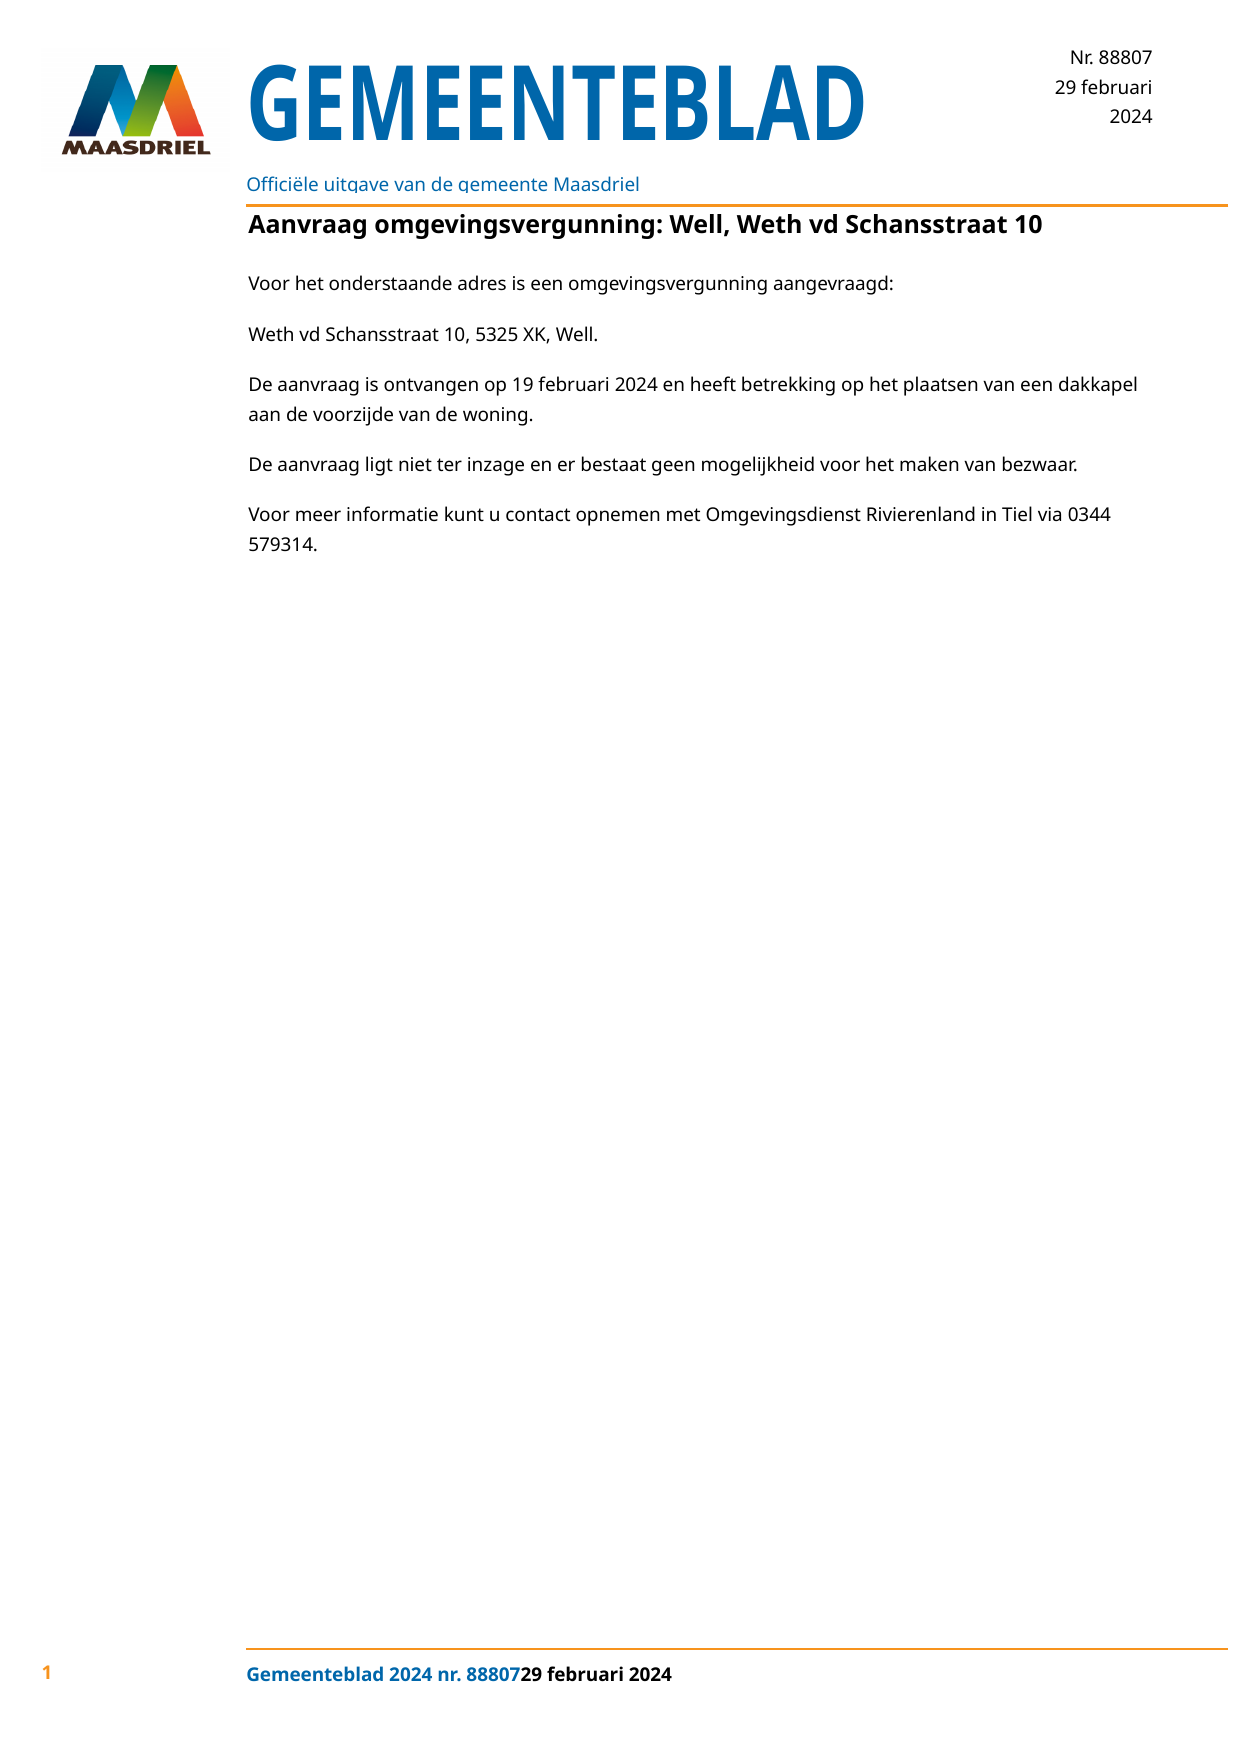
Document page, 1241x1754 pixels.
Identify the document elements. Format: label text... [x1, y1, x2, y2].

text Weth vd Schansstraat 10, 5325 XK, Well. [248, 321, 1152, 346]
text De aanvraag is ontvangen op 19 februari 2024 en heeft betrekking op het plaatsen van een dakkapel aan de voorzijde van de woning. [248, 371, 1152, 426]
text De aanvraag ligt niet ter inzage en er bestaat geen mogelijkheid voor het maken van bezwaar. [248, 451, 1152, 477]
text Voor meer informatie kunt u contact opnemen met Omgevingsdienst Rivierenland in Tiel via 0344 579314. [248, 502, 1152, 557]
text Aanvraag omgevingsvergunning: Well, Weth vd Schansstraat 10 [248, 207, 1152, 241]
text Voor het onderstaande adres is een omgevingsvergunning aangevraagd: [248, 270, 1152, 296]
picture [41, 47, 231, 172]
